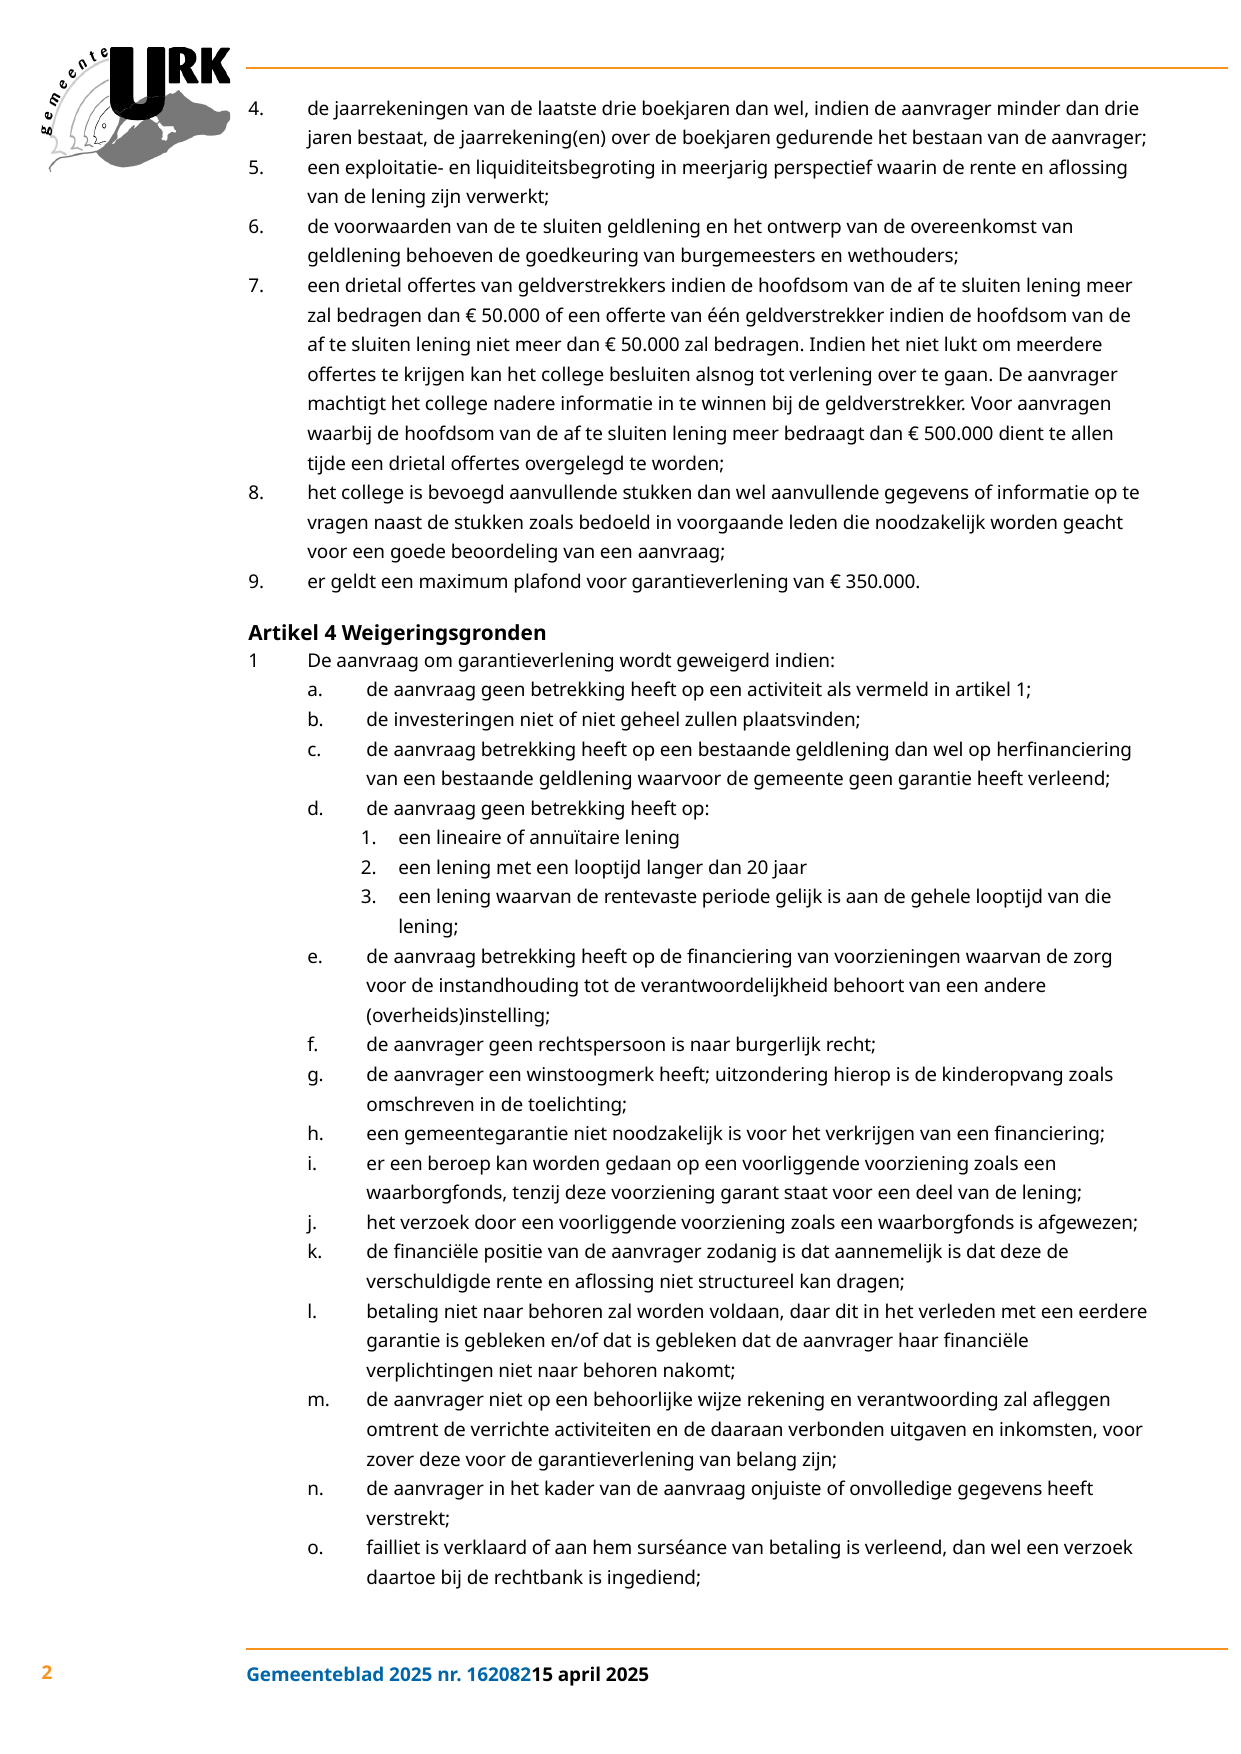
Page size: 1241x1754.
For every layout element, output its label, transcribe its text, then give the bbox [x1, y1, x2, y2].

list een lineaire of annuïtaire lening [361, 824, 1152, 850]
list de aanvraag betrekking heeft op de financiering van voorzieningen waarvan de zorg voor de instandhouding tot de verantwoordelijkheid behoort van een andere (overheids)instelling; [307, 943, 1152, 1028]
list een gemeentegarantie niet noodzakelijk is voor het verkrijgen van een financiering; [307, 1120, 1152, 1146]
text Artikel 4 Weigeringsgronden [248, 618, 1152, 647]
list het verzoek door een voorliggende voorziening zoals een waarborgfonds is afgewezen; [307, 1209, 1152, 1235]
list de aanvraag betrekking heeft op een bestaande geldlening dan wel op herfinanciering van een bestaande geldlening waarvoor de gemeente geen garantie heeft verleend; [307, 736, 1152, 791]
list de aanvraag geen betrekking heeft op een activiteit als vermeld in artikel 1; [307, 677, 1152, 702]
list de jaarrekeningen van de laatste drie boekjaren dan wel, indien de aanvrager minder dan drie jaren bestaat, de jaarrekening(en) over de boekjaren gedurende het bestaan van de aanvrager; [248, 95, 1152, 150]
list de aanvraag geen betrekking heeft op: [307, 795, 1152, 821]
list een exploitatie- en liquiditeitsbegroting in meerjarig perspectief waarin de rente en aflossing van de lening zijn verwerkt; [248, 154, 1152, 209]
list de financiële positie van de aanvrager zodanig is dat aannemelijk is dat deze de verschuldigde rente en aflossing niet structureel kan dragen; [307, 1239, 1152, 1294]
list een lening waarvan de rentevaste periode gelijk is aan de gehele looptijd van die lening; [361, 884, 1152, 939]
list er geldt een maximum plafond voor garantieverlening van € 350.000. [248, 568, 1152, 594]
list de investeringen niet of niet geheel zullen plaatsvinden; [307, 706, 1152, 732]
list de aanvrager niet op een behoorlijke wijze rekening en verantwoording zal afleggen omtrent de verrichte activiteiten en de daaraan verbonden uitgaven en inkomsten, voor zover deze voor de garantieverlening van belang zijn; [307, 1387, 1152, 1471]
list een drietal offertes van geldverstrekkers indien de hoofdsom van de af te sluiten lening meer zal bedragen dan € 50.000 of een offerte van één geldverstrekker indien de hoofdsom van de af te sluiten lening niet meer dan € 50.000 zal bedragen. Indien het niet lukt om meerdere offertes te krijgen kan het college besluiten alsnog tot verlening over te gaan. De aanvrager machtigt het college nadere informatie in te winnen bij de geldverstrekker. Voor aanvragen waarbij de hoofdsom van de af te sluiten lening meer bedraagt dan € 500.000 dient te allen tijde een drietal offertes overgelegd te worden; [248, 272, 1152, 476]
list een lening met een looptijd langer dan 20 jaar [361, 854, 1152, 880]
list er een beroep kan worden gedaan op een voorliggende voorziening zoals een waarborgfonds, tenzij deze voorziening garant staat voor een deel van de lening; [307, 1150, 1152, 1205]
list de aanvrager een winstoogmerk heeft; uitzondering hierop is de kinderopvang zoals omschreven in de toelichting; [307, 1061, 1152, 1116]
list De aanvraag om garantieverlening wordt geweigerd indien: [248, 647, 1152, 673]
list het college is bevoegd aanvullende stukken dan wel aanvullende gegevens of informatie op te vragen naast de stukken zoals bedoeld in voorgaande leden die noodzakelijk worden geacht voor een goede beoordeling van een aanvraag; [248, 479, 1152, 564]
list betaling niet naar behoren zal worden voldaan, daar dit in het verleden met een eerdere garantie is gebleken en/of dat is gebleken dat de aanvrager haar financiële verplichtingen niet naar behoren nakomt; [307, 1298, 1152, 1383]
list de aanvrager geen rechtspersoon is naar burgerlijk recht; [307, 1032, 1152, 1057]
list de voorwaarden van de te sluiten geldlening en het ontwerp van de overeenkomst van geldlening behoeven de goedkeuring van burgemeesters en wethouders; [248, 213, 1152, 268]
list de aanvrager in het kader van de aanvraag onjuiste of onvolledige gegevens heeft verstrekt; [307, 1475, 1152, 1531]
picture [41, 47, 231, 172]
list failliet is verklaard of aan hem surséance van betaling is verleend, dan wel een verzoek daartoe bij de rechtbank is ingediend; [307, 1534, 1152, 1590]
